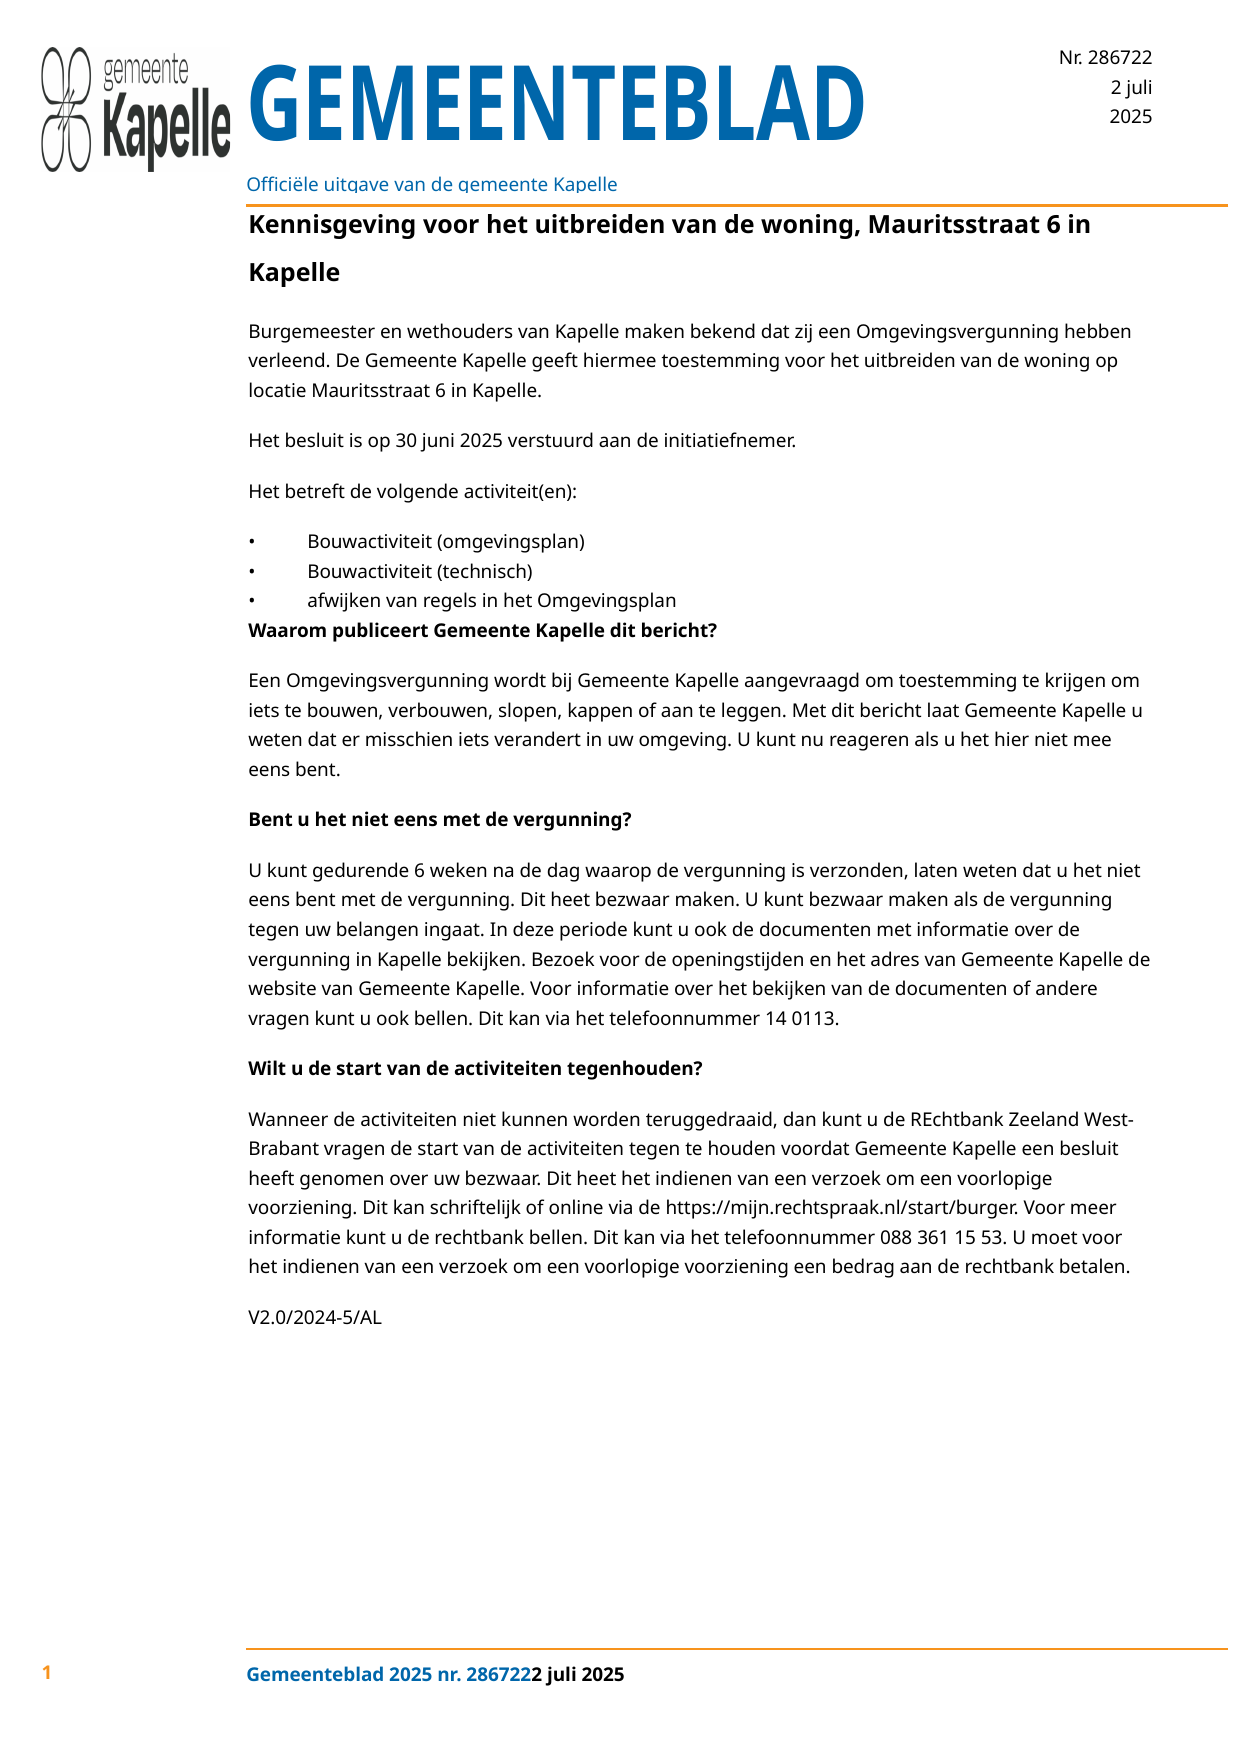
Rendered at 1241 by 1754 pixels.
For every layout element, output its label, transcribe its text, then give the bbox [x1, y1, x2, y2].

list Bouwactiviteit (technisch) [248, 558, 1152, 584]
text Burgemeester en wethouders van Kapelle maken bekend dat zij een Omgevingsvergunning hebben verleend. De Gemeente Kapelle geeft hiermee toestemming voor het uitbreiden van de woning op locatie Mauritsstraat 6 in Kapelle. [248, 318, 1152, 403]
text Waarom publiceert Gemeente Kapelle dit bericht? [248, 617, 1152, 643]
text Het betreft de volgende activiteit(en): [248, 478, 1152, 504]
text Bent u het niet eens met de vergunning? [248, 807, 1152, 832]
text Wanneer de activiteiten niet kunnen worden teruggedraaid, dan kunt u de REchtbank Zeeland West-Brabant vragen de start van de activiteiten tegen te houden voordat Gemeente Kapelle een besluit heeft genomen over uw bezwaar. Dit heet het indienen van een verzoek om een voorlopige voorziening. Dit kan schriftelijk of online via de https://mijn.rechtspraak.nl/start/burger. Voor meer informatie kunt u de rechtbank bellen. Dit kan via het telefoonnummer 088 361 15 53. U moet voor het indienen van een verzoek om een voorlopige voorziening een bedrag aan de rechtbank betalen. [248, 1106, 1152, 1279]
list Bouwactiviteit (omgevingsplan) [248, 528, 1152, 554]
text Wilt u de start van de activiteiten tegenhouden? [248, 1055, 1152, 1081]
text U kunt gedurende 6 weken na de dag waarop de vergunning is verzonden, laten weten dat u het niet eens bent met de vergunning. Dit heet bezwaar maken. U kunt bezwaar maken als de vergunning tegen uw belangen ingaat. In deze periode kunt u ook de documenten met informatie over de vergunning in Kapelle bekijken. Bezoek voor de openingstijden en het adres van Gemeente Kapelle de website van Gemeente Kapelle. Voor informatie over het bekijken van de documenten of andere vragen kunt u ook bellen. Dit kan via het telefoonnummer 14 0113. [248, 857, 1152, 1031]
text Het besluit is op 30 juni 2025 verstuurd aan de initiatiefnemer. [248, 427, 1152, 453]
list afwijken van regels in het Omgevingsplan [248, 587, 1152, 613]
text Een Omgevingsvergunning wordt bij Gemeente Kapelle aangevraagd om toestemming te krijgen om iets te bouwen, verbouwen, slopen, kappen of aan te leggen. Met dit bericht laat Gemeente Kapelle u weten dat er misschien iets verandert in uw omgeving. U kunt nu reageren als u het hier niet mee eens bent. [248, 667, 1152, 782]
picture [41, 47, 231, 172]
text V2.0/2024-5/AL [248, 1304, 1152, 1330]
text Kennisgeving voor het uitbreiden van de woning, Mauritsstraat 6 in Kapelle [248, 207, 1152, 288]
